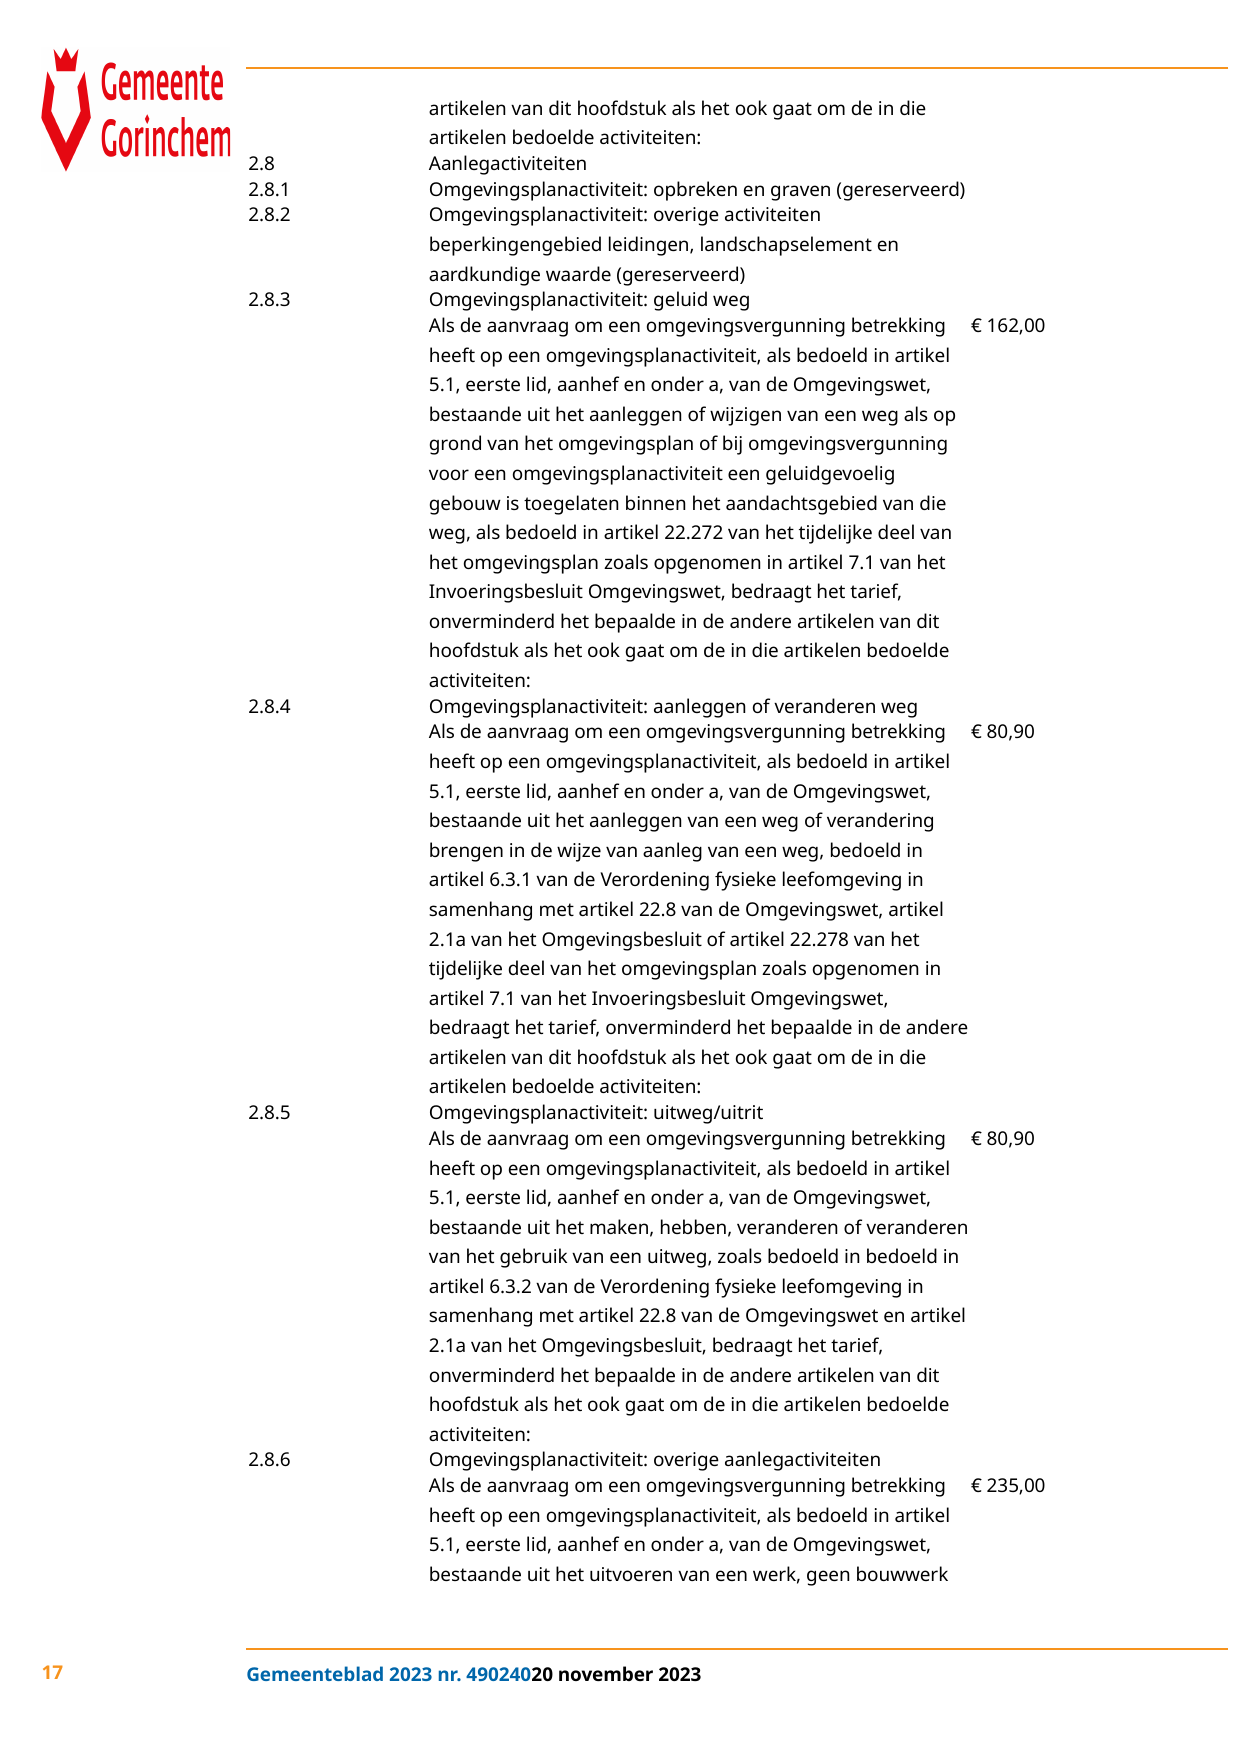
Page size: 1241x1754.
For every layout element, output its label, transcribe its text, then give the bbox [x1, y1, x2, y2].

table_cell Als de aanvraag om een omgevingsvergunning betrekking heeft op een omgevingsplanactiviteit, als bedoeld in artikel 5.1, eerste lid, aanhef en onder a, van de Omgevingswet, bestaande uit het aanleggen of wijzigen van een weg als op grond van het omgevingsplan of bij omgevingsvergunning voor een omgevingsplanactiviteit een geluidgevoelig gebouw is toegelaten binnen het aandachtsgebied van die weg, als bedoeld in artikel 22.272 van het tijdelijke deel van het omgevingsplan zoals opgenomen in artikel 7.1 van het Invoeringsbesluit Omgevingswet, bedraagt het tarief, onverminderd het bepaalde in de andere artikelen van dit hoofdstuk als het ook gaat om de in die artikelen bedoelde activiteiten: [429, 312, 971, 693]
picture [41, 47, 231, 172]
table_cell 2.8 [248, 150, 429, 176]
table_cell [971, 693, 1152, 719]
table_cell Als de aanvraag om een omgevingsvergunning betrekking heeft op een omgevingsplanactiviteit, als bedoeld in artikel 5.1, eerste lid, aanhef en onder a, van de Omgevingswet, bestaande uit het aanleggen van een weg of verandering brengen in de wijze van aanleg van een weg, bedoeld in artikel 6.3.1 van de Verordening fysieke leefomgeving in samenhang met artikel 22.8 van de Omgevingswet, artikel 2.1a van het Omgevingsbesluit of artikel 22.278 van het tijdelijke deel van het omgevingsplan zoals opgenomen in artikel 7.1 van het Invoeringsbesluit Omgevingswet, bedraagt het tarief, onverminderd het bepaalde in de andere artikelen van dit hoofdstuk als het ook gaat om de in die artikelen bedoelde activiteiten: [429, 719, 971, 1099]
table_cell [248, 719, 429, 1099]
table_cell 2.8.3 [248, 286, 429, 312]
table_cell € 80,90 [971, 1125, 1152, 1447]
table_cell [971, 286, 1152, 312]
table_cell € 235,00 [971, 1473, 1152, 1587]
table_cell 2.8.6 [248, 1447, 429, 1472]
table_cell 2.8.1 [248, 176, 429, 202]
table_cell 2.8.2 [248, 202, 429, 286]
table_cell [971, 95, 1152, 150]
table_cell Omgevingsplanactiviteit: aanleggen of veranderen weg [429, 693, 971, 719]
table_cell Omgevingsplanactiviteit: opbreken en graven (gereserveerd) [429, 176, 971, 202]
table_cell artikelen van dit hoofdstuk als het ook gaat om de in die artikelen bedoelde activiteiten: [429, 95, 971, 150]
table_cell 2.8.5 [248, 1099, 429, 1125]
table_cell Omgevingsplanactiviteit: overige aanlegactiviteiten [429, 1447, 971, 1472]
table_cell [248, 1125, 429, 1447]
table_cell Als de aanvraag om een omgevingsvergunning betrekking heeft op een omgevingsplanactiviteit, als bedoeld in artikel 5.1, eerste lid, aanhef en onder a, van de Omgevingswet, bestaande uit het uitvoeren van een werk, geen bouwwerk [429, 1473, 971, 1587]
table_cell Aanlegactiviteiten [429, 150, 971, 176]
table_cell [971, 150, 1152, 176]
table_cell [971, 1447, 1152, 1472]
table_cell Omgevingsplanactiviteit: uitweg/uitrit [429, 1099, 971, 1125]
table_cell [248, 1473, 429, 1587]
table_cell [971, 202, 1152, 286]
table_cell Omgevingsplanactiviteit: geluid weg [429, 286, 971, 312]
table_cell € 162,00 [971, 312, 1152, 693]
table_cell [971, 1099, 1152, 1125]
table_cell 2.8.4 [248, 693, 429, 719]
table_cell Omgevingsplanactiviteit: overige activiteiten beperkingengebied leidingen, landschapselement en aardkundige waarde (gereserveerd) [429, 202, 971, 286]
table_cell [248, 312, 429, 693]
table_cell [248, 95, 429, 150]
table_cell € 80,90 [971, 719, 1152, 1099]
table_cell [971, 176, 1152, 202]
table_cell Als de aanvraag om een omgevingsvergunning betrekking heeft op een omgevingsplanactiviteit, als bedoeld in artikel 5.1, eerste lid, aanhef en onder a, van de Omgevingswet, bestaande uit het maken, hebben, veranderen of veranderen van het gebruik van een uitweg, zoals bedoeld in bedoeld in artikel 6.3.2 van de Verordening fysieke leefomgeving in samenhang met artikel 22.8 van de Omgevingswet en artikel 2.1a van het Omgevingsbesluit, bedraagt het tarief, onverminderd het bepaalde in de andere artikelen van dit hoofdstuk als het ook gaat om de in die artikelen bedoelde activiteiten: [429, 1125, 971, 1447]
